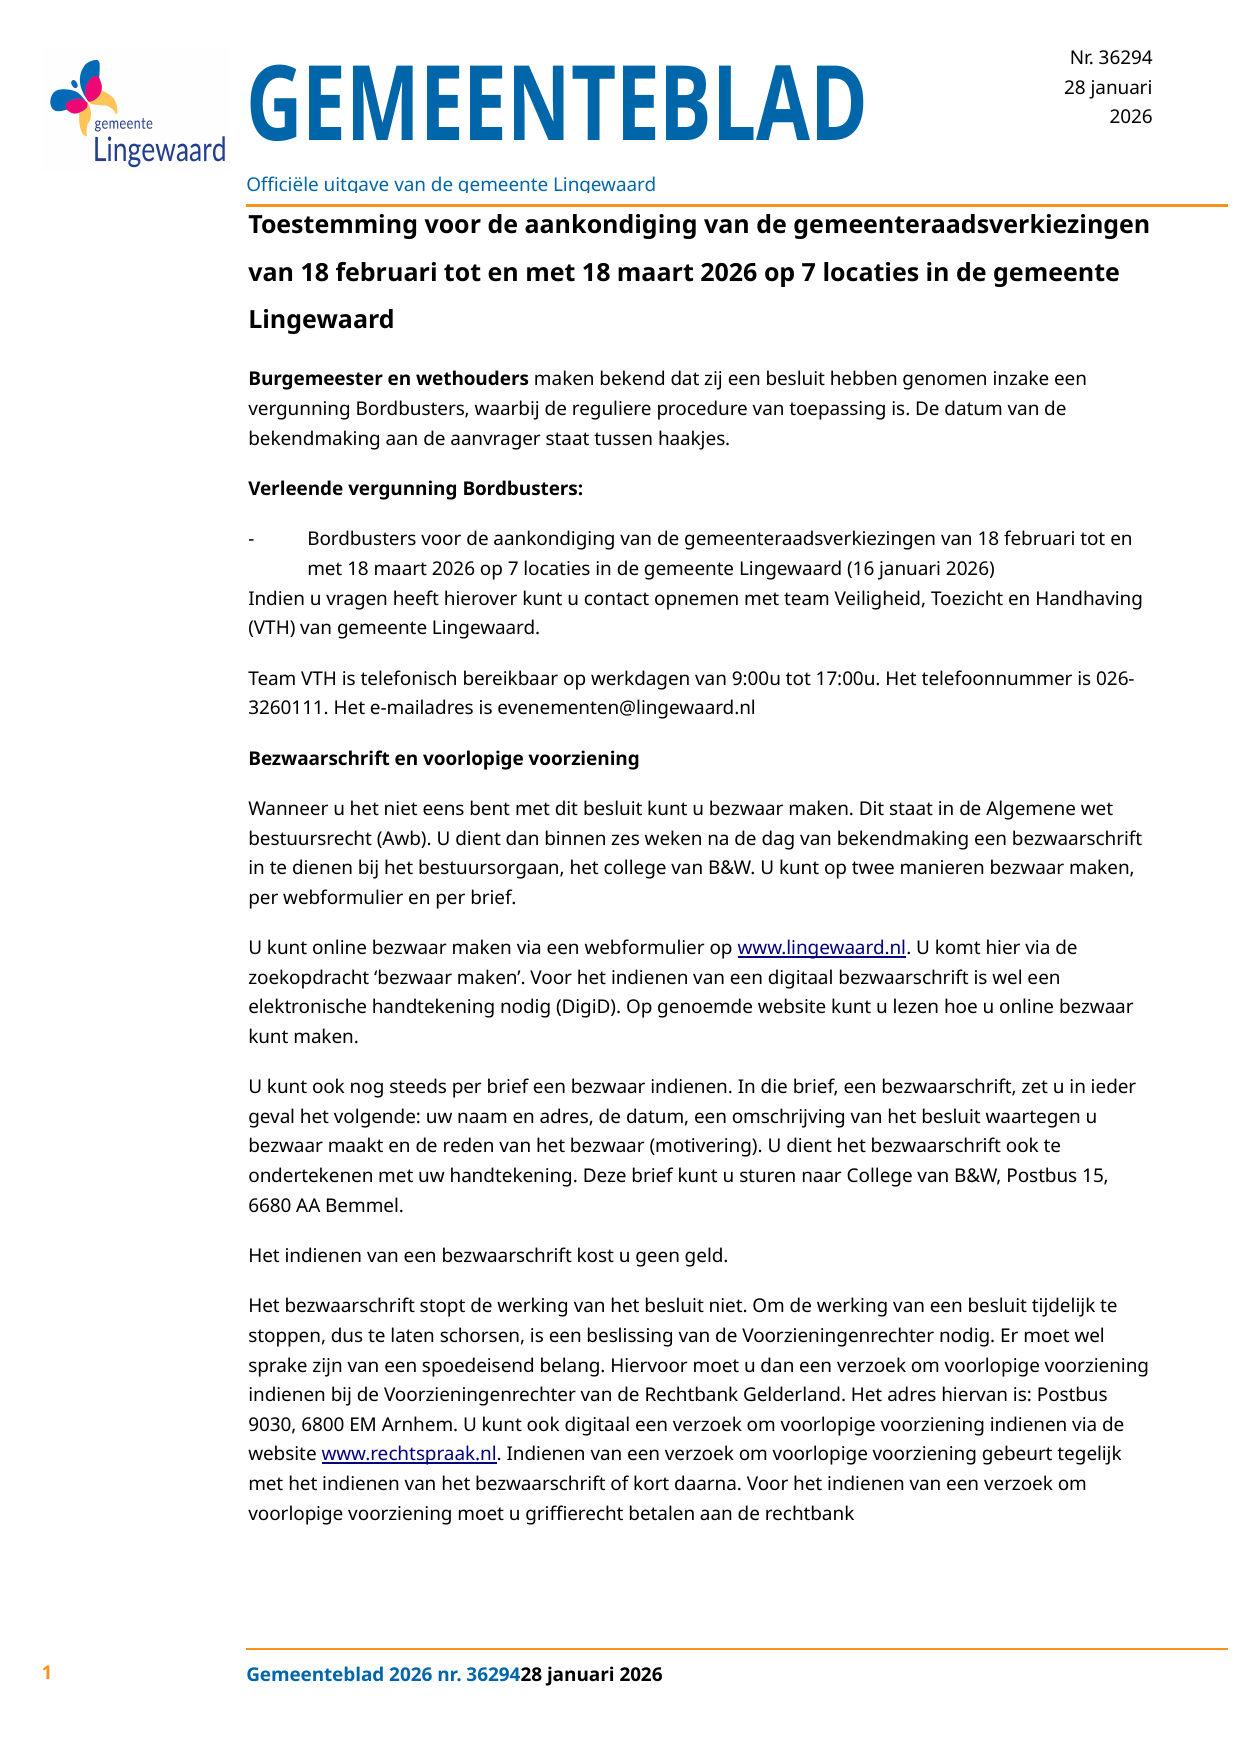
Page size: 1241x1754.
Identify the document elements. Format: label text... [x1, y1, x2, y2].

text Verleende vergunning Bordbusters: [248, 475, 1152, 501]
text Burgemeester en wethouders maken bekend dat zij een besluit hebben genomen inzake een vergunning Bordbusters, waarbij de reguliere procedure van toepassing is. De datum van de bekendmaking aan de aanvrager staat tussen haakjes. [248, 366, 1152, 450]
text Het bezwaarschrift stopt de werking van het besluit niet. Om de werking van een besluit tijdelijk te stoppen, dus te laten schorsen, is een beslissing van de Voorzieningenrechter nodig. Er moet wel sprake zijn van een spoedeisend belang. Hiervoor moet u dan een verzoek om voorlopige voorziening indienen bij de Voorzieningenrechter van de Rechtbank Gelderland. Het adres hiervan is: Postbus 9030, 6800 EM Arnhem. U kunt ook digitaal een verzoek om voorlopige voorziening indienen via de website www.rechtspraak.nl. Indienen van een verzoek om voorlopige voorziening gebeurt tegelijk met het indienen van het bezwaarschrift of kort daarna. Voor het indienen van een verzoek om voorlopige voorziening moet u griffierecht betalen aan de rechtbank [248, 1293, 1152, 1525]
text Bezwaarschrift en voorlopige voorziening [248, 745, 1152, 770]
list Bordbusters voor de aankondiging van de gemeenteraadsverkiezingen van 18 februari tot en met 18 maart 2026 op 7 locaties in de gemeente Lingewaard (16 januari 2026) [248, 526, 1152, 581]
text Indien u vragen heeft hierover kunt u contact opnemen met team Veiligheid, Toezicht en Handhaving (VTH) van gemeente Lingewaard. [248, 585, 1152, 640]
text Wanneer u het niet eens bent met dit besluit kunt u bezwaar maken. Dit staat in de Algemene wet bestuursrecht (Awb). U dient dan binnen zes weken na de dag van bekendmaking een bezwaarschrift in te dienen bij het bestuursorgaan, het college van B&W. U kunt op twee manieren bezwaar maken, per webformulier en per brief. [248, 795, 1152, 909]
text Toestemming voor de aankondiging van de gemeenteraadsverkiezingen van 18 februari tot en met 18 maart 2026 op 7 locaties in de gemeente Lingewaard [248, 207, 1152, 336]
text U kunt ook nog steeds per brief een bezwaar indienen. In die brief, een bezwaarschrift, zet u in ieder geval het volgende: uw naam en adres, de datum, een omschrijving van het besluit waartegen u bezwaar maakt en de reden van het bezwaar (motivering). U dient het bezwaarschrift ook te ondertekenen met uw handtekening. Deze brief kunt u sturen naar College van B&W, Postbus 15, 6680 AA Bemmel. [248, 1073, 1152, 1217]
text Het indienen van een bezwaarschrift kost u geen geld. [248, 1242, 1152, 1268]
picture [41, 47, 231, 172]
text U kunt online bezwaar maken via een webformulier op www.lingewaard.nl. U komt hier via de zoekopdracht ‘bezwaar maken’. Voor het indienen van een digitaal bezwaarschrift is wel een elektronische handtekening nodig (DigiD). Op genoemde website kunt u lezen hoe u online bezwaar kunt maken. [248, 934, 1152, 1049]
text Team VTH is telefonisch bereikbaar op werkdagen van 9:00u tot 17:00u. Het telefoonnummer is 026-3260111. Het e-mailadres is evenementen@lingewaard.nl [248, 665, 1152, 720]
